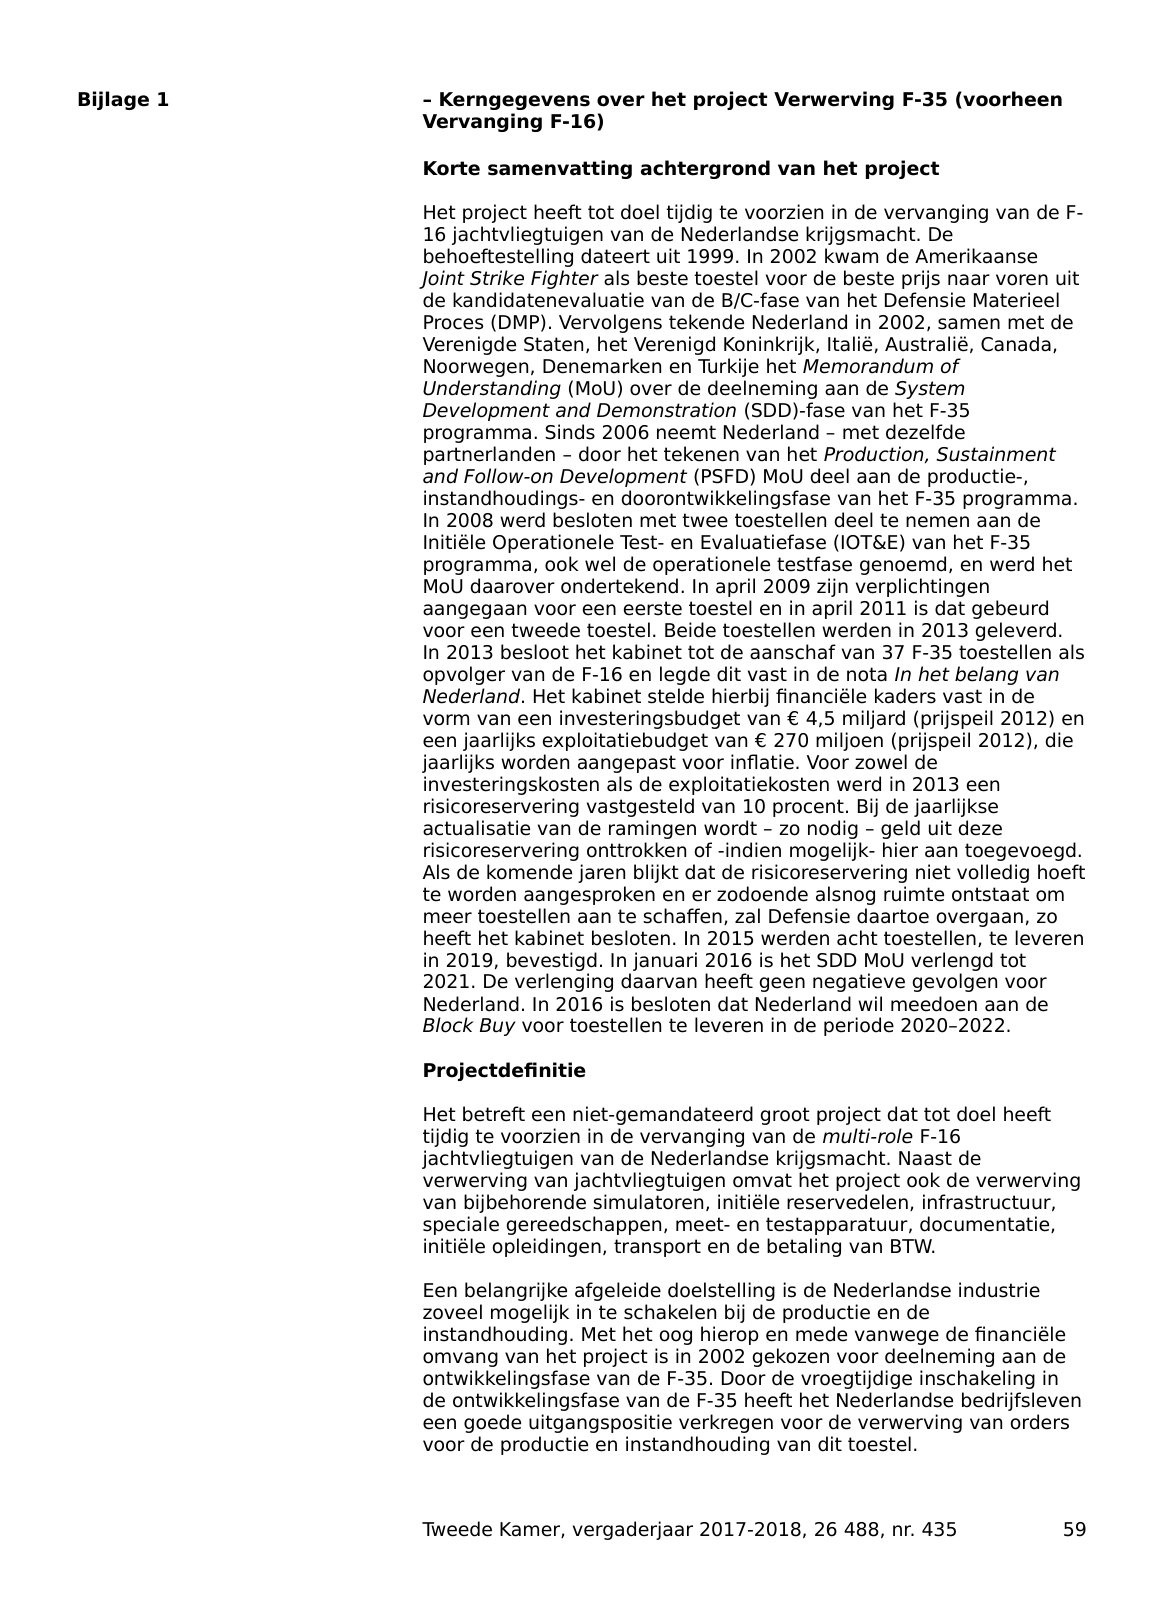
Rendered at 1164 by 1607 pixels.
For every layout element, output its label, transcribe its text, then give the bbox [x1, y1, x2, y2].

text Het project heeft tot doel tijdig te voorzien in de vervanging van de F-16 jachtvliegtuigen van de Nederlandse krijgsmacht. De behoeftestelling dateert uit 1999. In 2002 kwam de Amerikaanse Joint Strike Fighter als beste toestel voor de beste prijs naar voren uit de kandidatenevaluatie van de B/C-fase van het Defensie Materieel Proces (DMP). Vervolgens tekende Nederland in 2002, samen met de Verenigde Staten, het Verenigd Koninkrijk, Italië, Australië, Canada, Noorwegen, Denemarken en Turkije het Memorandum of Understanding (MoU) over de deelneming aan de System Development and Demonstration (SDD)-fase van het F-35 programma. Sinds 2006 neemt Nederland – met dezelfde partnerlanden – door het tekenen van het Production, Sustainment and Follow-on Development (PSFD) MoU deel aan de productie-, instandhoudings- en doorontwikkelingsfase van het F-35 programma. In 2008 werd besloten met twee toestellen deel te nemen aan de Initiële Operationele Test- en Evaluatiefase (IOT&E) van het F-35 programma, ook wel de operationele testfase genoemd, en werd het MoU daarover ondertekend. In april 2009 zijn verplichtingen aangegaan voor een eerste toestel en in april 2011 is dat gebeurd voor een tweede toestel. Beide toestellen werden in 2013 geleverd. In 2013 besloot het kabinet tot de aanschaf van 37 F-35 toestellen als opvolger van de F-16 en legde dit vast in de nota In het belang van Nederland. Het kabinet stelde hierbij financiële kaders vast in de vorm van een investeringsbudget van € 4,5 miljard (prijspeil 2012) en een jaarlijks exploitatiebudget van € 270 miljoen (prijspeil 2012), die jaarlijks worden aangepast voor inflatie. Voor zowel de investeringskosten als de exploitatiekosten werd in 2013 een risicoreservering vastgesteld van 10 procent. Bij de jaarlijkse actualisatie van de ramingen wordt – zo nodig – geld uit deze risicoreservering onttrokken of -indien mogelijk- hier aan toegevoegd. Als de komende jaren blijkt dat de risicoreservering niet volledig hoeft te worden aangesproken en er zodoende alsnog ruimte ontstaat om meer toestellen aan te schaffen, zal Defensie daartoe overgaan, zo heeft het kabinet besloten. In 2015 werden acht toestellen, te leveren in 2019, bevestigd. In januari 2016 is het SDD MoU verlengd tot 2021. De verlenging daarvan heeft geen negatieve gevolgen voor Nederland. In 2016 is besloten dat Nederland wil meedoen aan de Block Buy voor toestellen te leveren in de periode 2020–2022. [422, 202, 1087, 1037]
subtitle Bijlage 1 – Kerngegevens over het project Verwerving F-35 (voorheen Vervanging F-16) [77, 89, 1087, 133]
text Het betreft een niet-gemandateerd groot project dat tot doel heeft tijdig te voorzien in de vervanging van de multi-role F-16 jachtvliegtuigen van de Nederlandse krijgsmacht. Naast de verwerving van jachtvliegtuigen omvat het project ook de verwerving van bijbehorende simulatoren, initiële reservedelen, infrastructuur, speciale gereedschappen, meet- en testapparatuur, documentatie, initiële opleidingen, transport en de betaling van BTW. [422, 1104, 1087, 1258]
subtitle Korte samenvatting achtergrond van het project [422, 158, 1087, 180]
subtitle Projectdefinitie [422, 1059, 1087, 1082]
text Een belangrijke afgeleide doelstelling is de Nederlandse industrie zoveel mogelijk in te schakelen bij de productie en de instandhouding. Met het oog hierop en mede vanwege de financiële omvang van het project is in 2002 gekozen voor deelneming aan de ontwikkelingsfase van de F-35. Door de vroegtijdige inschakeling in de ontwikkelingsfase van de F-35 heeft het Nederlandse bedrijfsleven een goede uitgangspositie verkregen voor de verwerving van orders voor de productie en instandhouding van dit toestel. [422, 1280, 1087, 1456]
